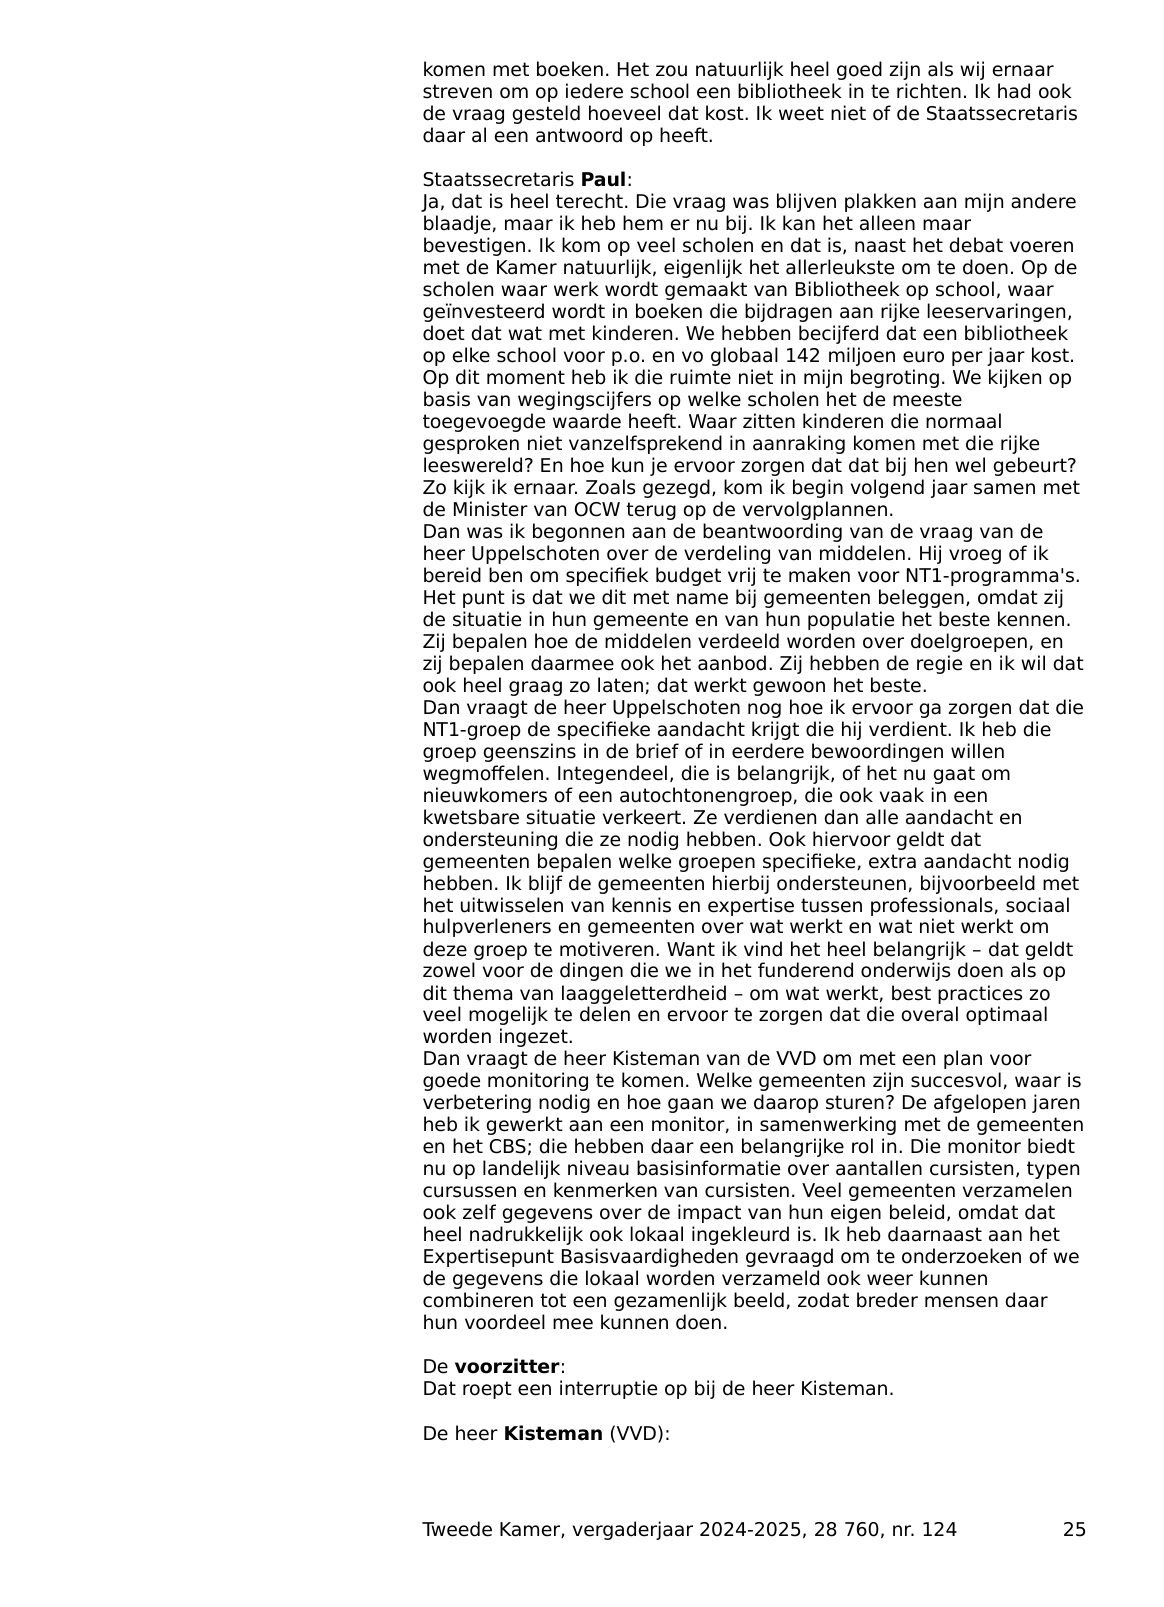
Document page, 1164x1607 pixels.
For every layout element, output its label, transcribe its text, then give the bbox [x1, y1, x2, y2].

text Staatssecretaris Paul: [422, 169, 1087, 191]
text De voorzitter: [422, 1356, 1087, 1378]
text Dan was ik begonnen aan de beantwoording van de vraag van de heer Uppelschoten over de verdeling van middelen. Hij vroeg of ik bereid ben om specifiek budget vrij te maken voor NT1-programma's. Het punt is dat we dit met name bij gemeenten beleggen, omdat zij de situatie in hun gemeente en van hun populatie het beste kennen. Zij bepalen hoe de middelen verdeeld worden over doelgroepen, en zij bepalen daarmee ook het aanbod. Zij hebben de regie en ik wil dat ook heel graag zo laten; dat werkt gewoon het beste. [422, 521, 1087, 697]
text Dan vraagt de heer Kisteman van de VVD om met een plan voor goede monitoring te komen. Welke gemeenten zijn succesvol, waar is verbetering nodig en hoe gaan we daarop sturen? De afgelopen jaren heb ik gewerkt aan een monitor, in samenwerking met de gemeenten en het CBS; die hebben daar een belangrijke rol in. Die monitor biedt nu op landelijk niveau basisinformatie over aantallen cursisten, typen cursussen en kenmerken van cursisten. Veel gemeenten verzamelen ook zelf gegevens over de impact van hun eigen beleid, omdat dat heel nadrukkelijk ook lokaal ingekleurd is. Ik heb daarnaast aan het Expertisepunt Basisvaardigheden gevraagd om te onderzoeken of we de gegevens die lokaal worden verzameld ook weer kunnen combineren tot een gezamenlijk beeld, zodat breder mensen daar hun voordeel mee kunnen doen. [422, 1048, 1087, 1334]
text De heer Kisteman (VVD): [422, 1422, 1087, 1444]
text komen met boeken. Het zou natuurlijk heel goed zijn als wij ernaar streven om op iedere school een bibliotheek in te richten. Ik had ook de vraag gesteld hoeveel dat kost. Ik weet niet of de Staatssecretaris daar al een antwoord op heeft. [422, 59, 1087, 147]
text Ja, dat is heel terecht. Die vraag was blijven plakken aan mijn andere blaadje, maar ik heb hem er nu bij. Ik kan het alleen maar bevestigen. Ik kom op veel scholen en dat is, naast het debat voeren met de Kamer natuurlijk, eigenlijk het allerleukste om te doen. Op de scholen waar werk wordt gemaakt van Bibliotheek op school, waar geïnvesteerd wordt in boeken die bijdragen aan rijke leeservaringen, doet dat wat met kinderen. We hebben becijferd dat een bibliotheek op elke school voor p.o. en vo globaal 142 miljoen euro per jaar kost. Op dit moment heb ik die ruimte niet in mijn begroting. We kijken op basis van wegingscijfers op welke scholen het de meeste toegevoegde waarde heeft. Waar zitten kinderen die normaal gesproken niet vanzelfsprekend in aanraking komen met die rijke leeswereld? En hoe kun je ervoor zorgen dat dat bij hen wel gebeurt? Zo kijk ik ernaar. Zoals gezegd, kom ik begin volgend jaar samen met de Minister van OCW terug op de vervolgplannen. [422, 191, 1087, 521]
text Dat roept een interruptie op bij de heer Kisteman. [422, 1378, 1087, 1400]
text Dan vraagt de heer Uppelschoten nog hoe ik ervoor ga zorgen dat die NT1-groep de specifieke aandacht krijgt die hij verdient. Ik heb die groep geenszins in de brief of in eerdere bewoordingen willen wegmoffelen. Integendeel, die is belangrijk, of het nu gaat om nieuwkomers of een autochtonengroep, die ook vaak in een kwetsbare situatie verkeert. Ze verdienen dan alle aandacht en ondersteuning die ze nodig hebben. Ook hiervoor geldt dat gemeenten bepalen welke groepen specifieke, extra aandacht nodig hebben. Ik blijf de gemeenten hierbij ondersteunen, bijvoorbeeld met het uitwisselen van kennis en expertise tussen professionals, sociaal hulpverleners en gemeenten over wat werkt en wat niet werkt om deze groep te motiveren. Want ik vind het heel belangrijk – dat geldt zowel voor de dingen die we in het funderend onderwijs doen als op dit thema van laaggeletterdheid – om wat werkt, best practices zo veel mogelijk te delen en ervoor te zorgen dat die overal optimaal worden ingezet. [422, 697, 1087, 1048]
